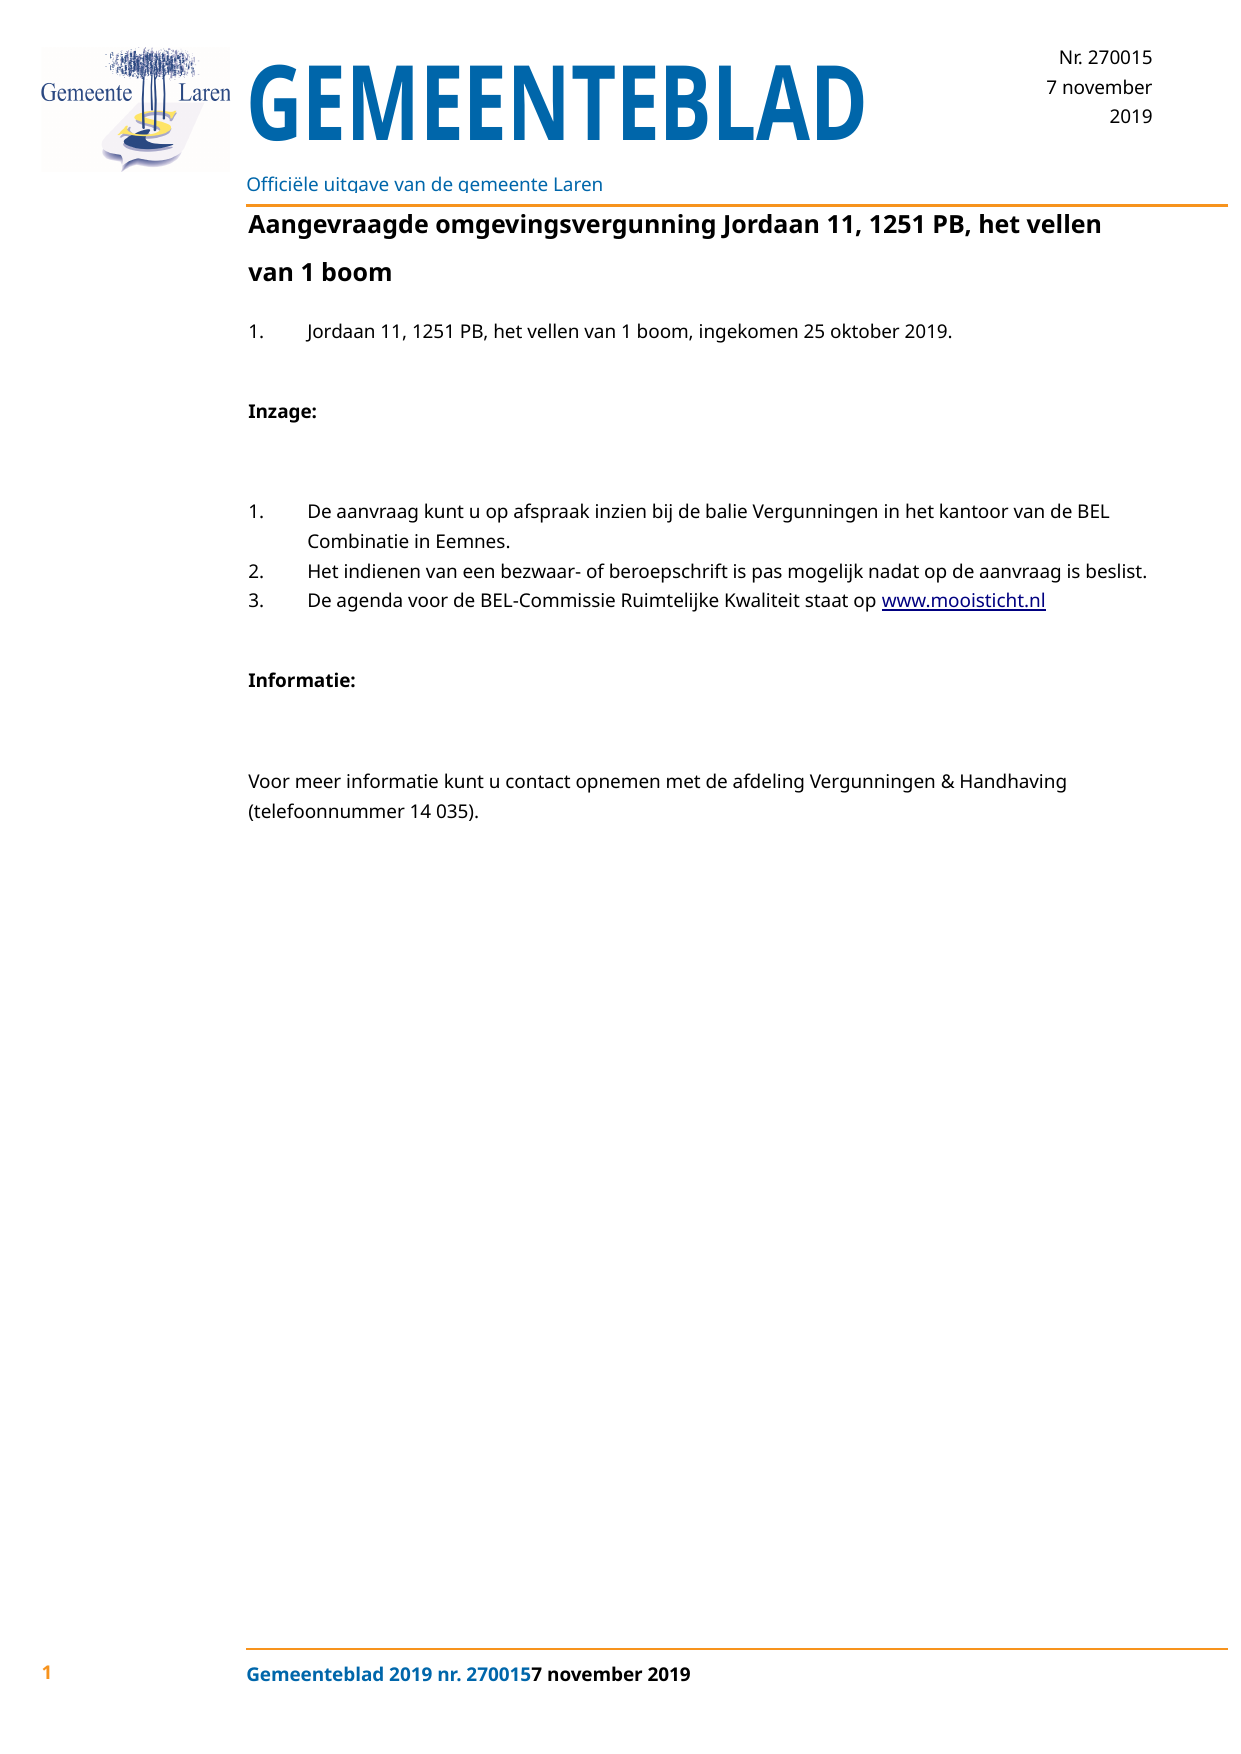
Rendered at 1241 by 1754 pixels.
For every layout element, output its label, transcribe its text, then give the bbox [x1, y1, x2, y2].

list De agenda voor de BEL-Commissie Ruimtelijke Kwaliteit staat op www.mooisticht.nl [248, 587, 1152, 613]
text Aangevraagde omgevingsvergunning Jordaan 11, 1251 PB, het vellen van 1 boom [248, 207, 1152, 288]
list De aanvraag kunt u op afspraak inzien bij de balie Vergunningen in het kantoor van de BEL Combinatie in Eemnes. [248, 499, 1152, 554]
text Voor meer informatie kunt u contact opnemen met de afdeling Vergunningen & Handhaving (telefoonnummer 14 035). [248, 768, 1152, 824]
text Inzage: [248, 398, 1152, 424]
list Jordaan 11, 1251 PB, het vellen van 1 boom, ingekomen 25 oktober 2019. [248, 318, 1152, 344]
picture [41, 47, 231, 172]
list Het indienen van een bezwaar- of beroepschrift is pas mogelijk nadat op de aanvraag is beslist. [248, 558, 1152, 584]
text Informatie: [248, 667, 1152, 693]
